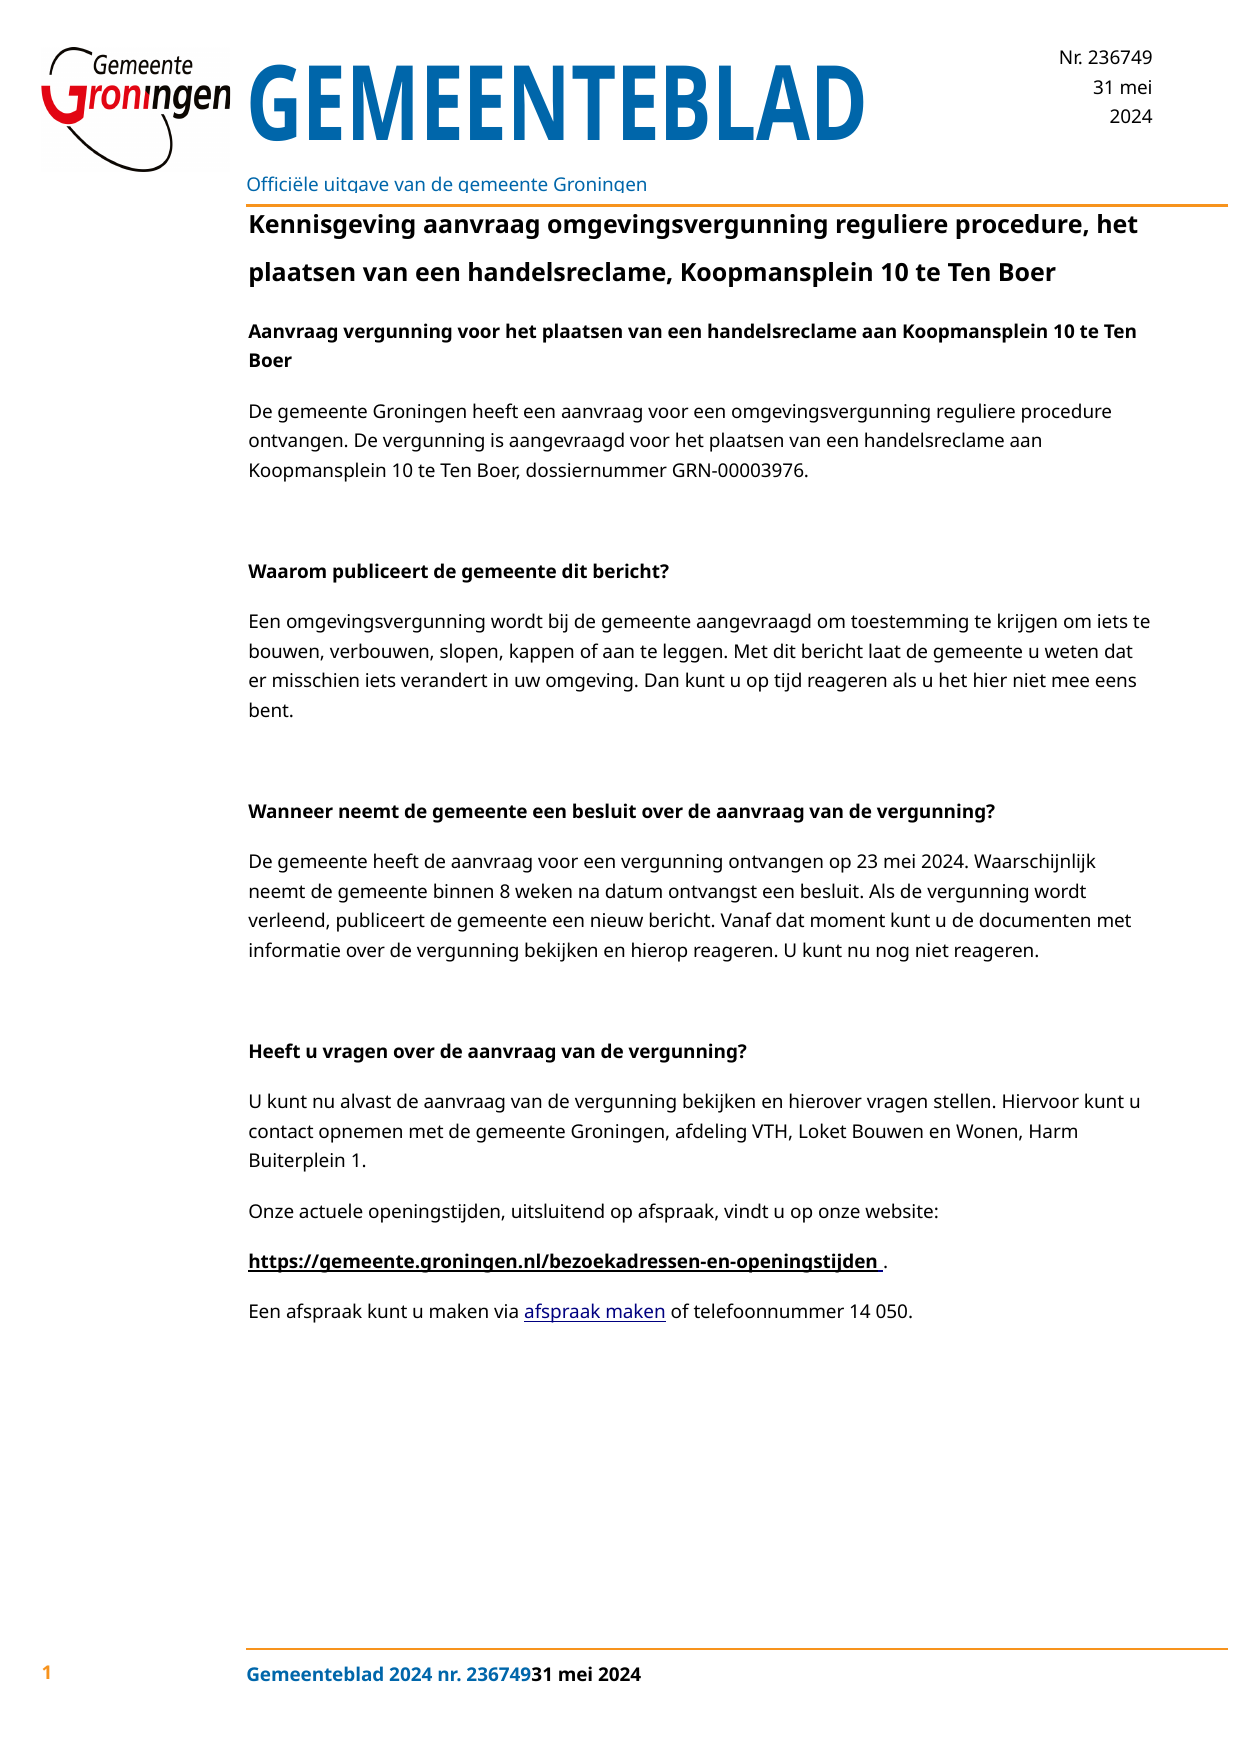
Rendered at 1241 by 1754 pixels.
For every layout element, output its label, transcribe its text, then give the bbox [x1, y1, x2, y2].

text Heeft u vragen over de aanvraag van de vergunning? [248, 1038, 1152, 1064]
text https://gemeente.groningen.nl/bezoekadressen-en-openingstijden . [248, 1248, 1152, 1274]
picture [41, 47, 231, 172]
text Kennisgeving aanvraag omgevingsvergunning reguliere procedure, het plaatsen van een handelsreclame, Koopmansplein 10 te Ten Boer [248, 207, 1152, 288]
text Een omgevingsvergunning wordt bij de gemeente aangevraagd om toestemming te krijgen om iets te bouwen, verbouwen, slopen, kappen of aan te leggen. Met dit bericht laat de gemeente u weten dat er misschien iets verandert in uw omgeving. Dan kunt u op tijd reageren als u het hier niet mee eens bent. [248, 608, 1152, 723]
text Een afspraak kunt u maken via afspraak maken of telefoonnummer 14 050. [248, 1299, 1152, 1324]
text Aanvraag vergunning voor het plaatsen van een handelsreclame aan Koopmansplein 10 te Ten Boer [248, 318, 1152, 373]
text Onze actuele openingstijden, uitsluitend op afspraak, vindt u op onze website: [248, 1198, 1152, 1224]
text Wanneer neemt de gemeente een besluit over de aanvraag van de vergunning? [248, 798, 1152, 824]
text De gemeente Groningen heeft een aanvraag voor een omgevingsvergunning reguliere procedure ontvangen. De vergunning is aangevraagd voor het plaatsen van een handelsreclame aan Koopmansplein 10 te Ten Boer, dossiernummer GRN-00003976. [248, 398, 1152, 483]
text De gemeente heeft de aanvraag voor een vergunning ontvangen op 23 mei 2024. Waarschijnlijk neemt de gemeente binnen 8 weken na datum ontvangst een besluit. Als de vergunning wordt verleend, publiceert de gemeente een nieuw bericht. Vanaf dat moment kunt u de documenten met informatie over de vergunning bekijken en hierop reageren. U kunt nu nog niet reageren. [248, 848, 1152, 963]
text U kunt nu alvast de aanvraag van de vergunning bekijken en hierover vragen stellen. Hiervoor kunt u contact opnemen met de gemeente Groningen, afdeling VTH, Loket Bouwen en Wonen, Harm Buiterplein 1. [248, 1088, 1152, 1173]
text Waarom publiceert de gemeente dit bericht? [248, 558, 1152, 584]
